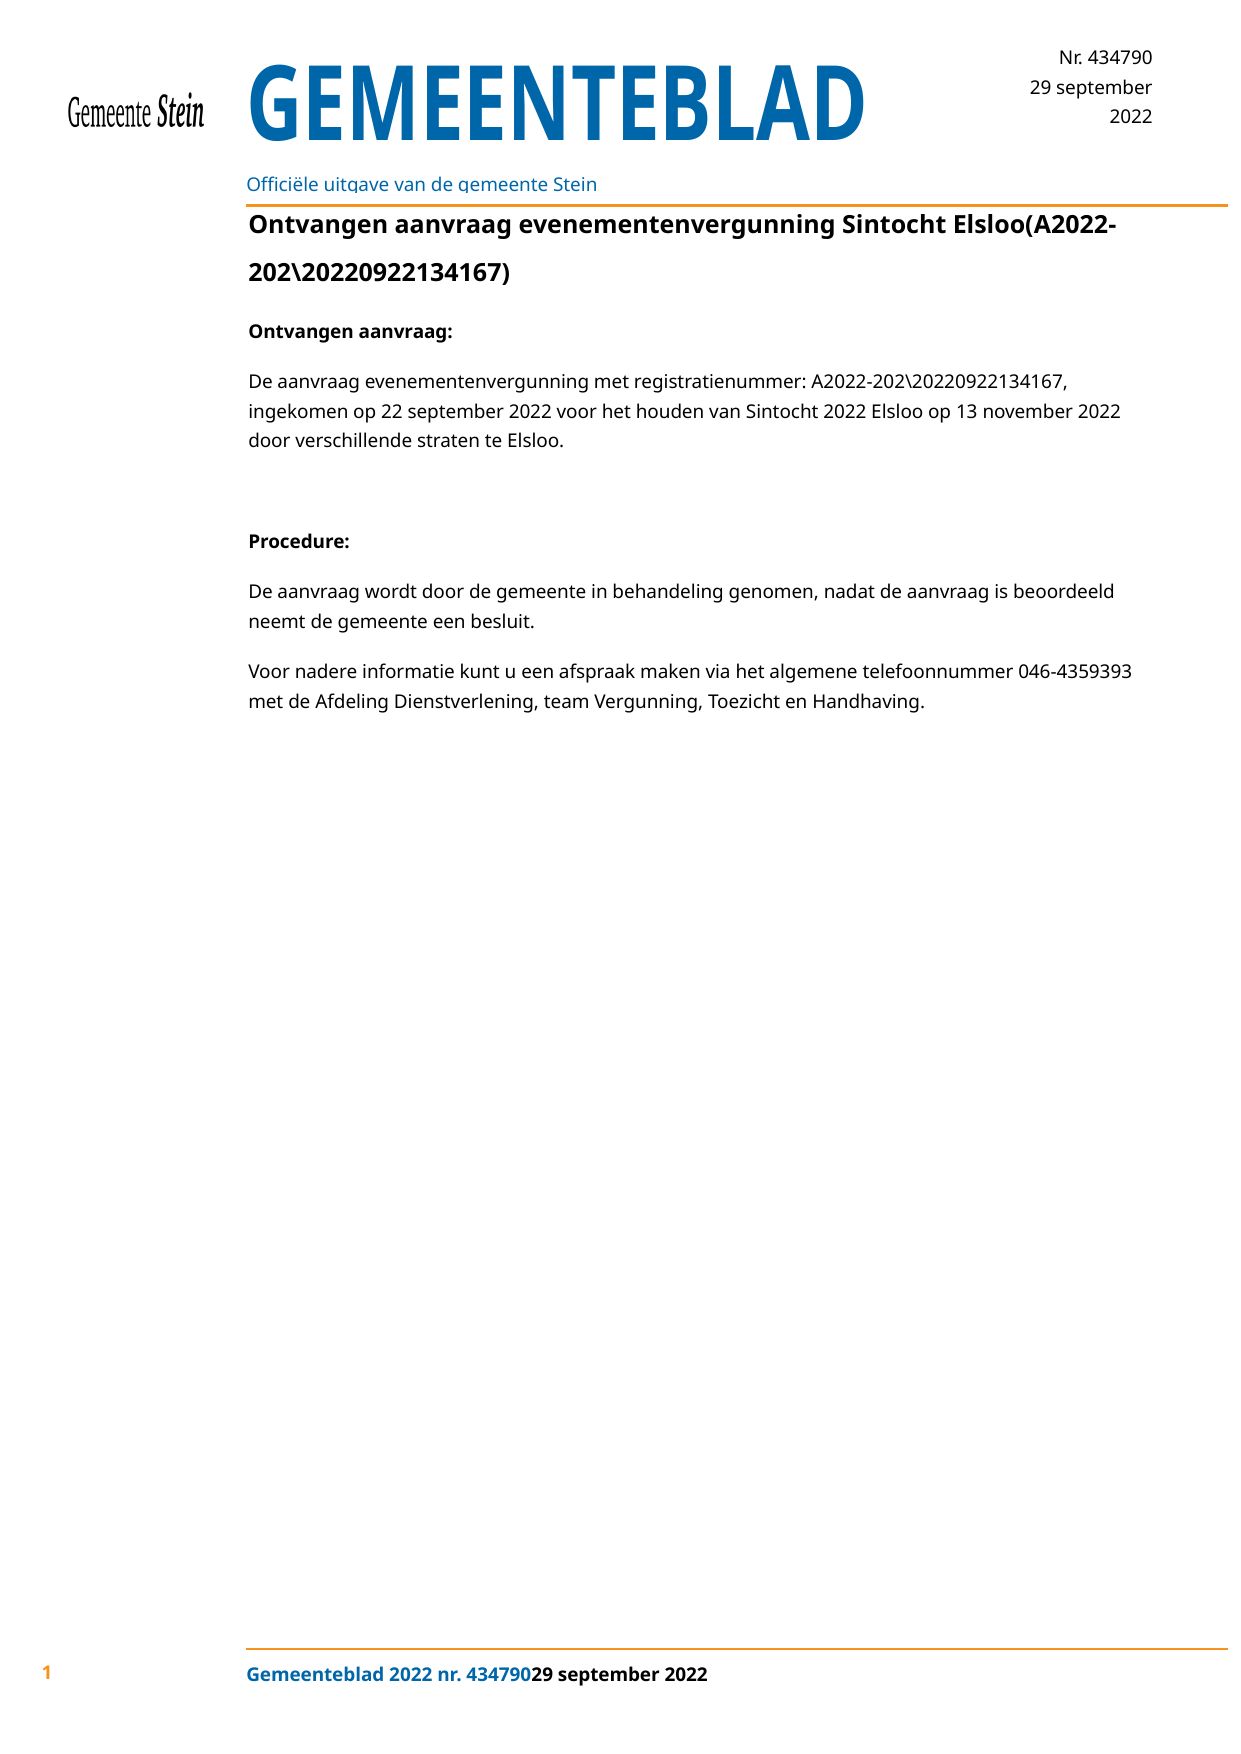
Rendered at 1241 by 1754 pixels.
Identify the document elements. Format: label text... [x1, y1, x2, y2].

text De aanvraag wordt door de gemeente in behandeling genomen, nadat de aanvraag is beoordeeld neemt de gemeente een besluit. [248, 579, 1152, 634]
text Voor nadere informatie kunt u een afspraak maken via het algemene telefoonnummer 046-4359393 met de Afdeling Dienstverlening, team Vergunning, Toezicht en Handhaving. [248, 659, 1152, 714]
text Ontvangen aanvraag evenementenvergunning Sintocht Elsloo(A2022-202\20220922134167) [248, 207, 1152, 288]
text De aanvraag evenementenvergunning met registratienummer: A2022-202\20220922134167, ingekomen op 22 september 2022 voor het houden van Sintocht 2022 Elsloo op 13 november 2022 door verschillende straten te Elsloo. [248, 368, 1152, 453]
text Procedure: [248, 528, 1152, 554]
text Ontvangen aanvraag: [248, 318, 1152, 344]
picture [41, 47, 231, 172]
